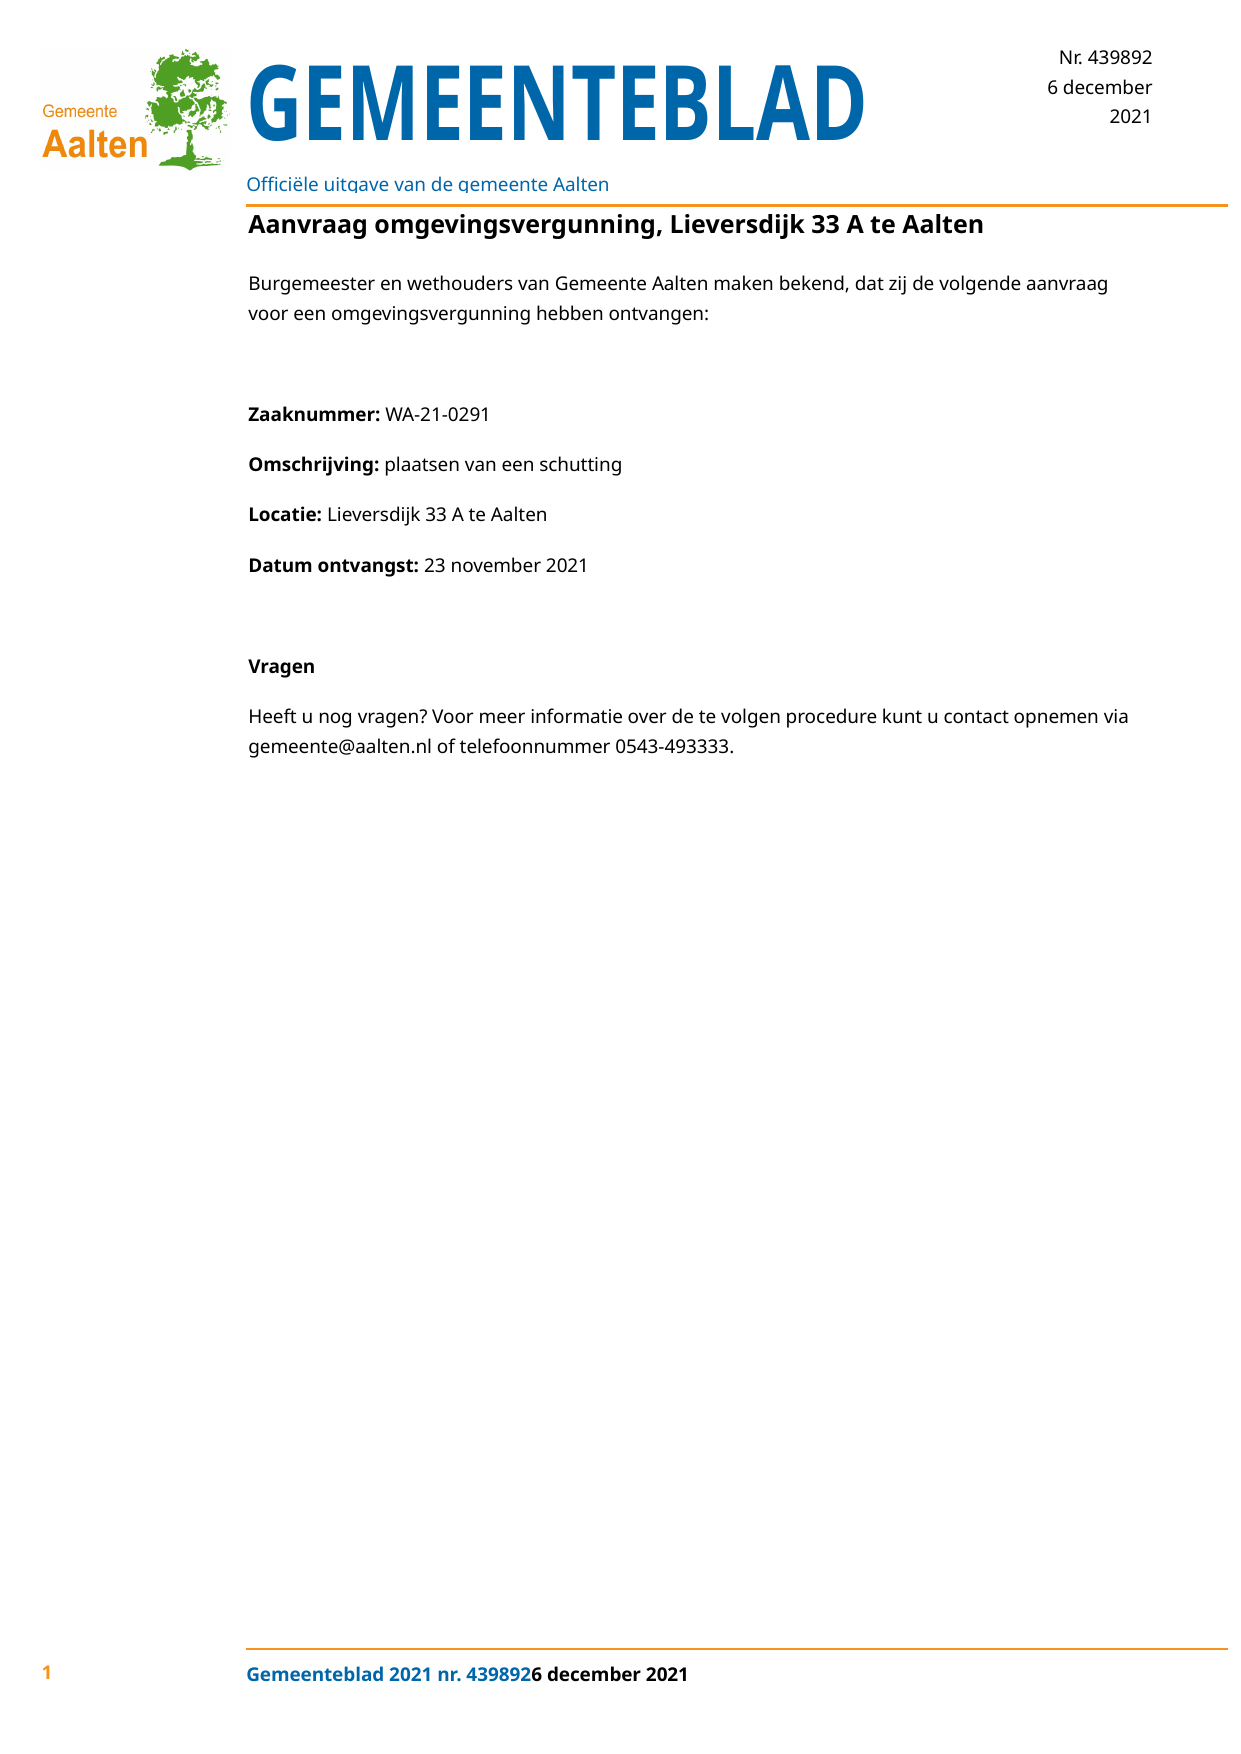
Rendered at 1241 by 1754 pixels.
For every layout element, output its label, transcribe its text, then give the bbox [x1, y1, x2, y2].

text Aanvraag omgevingsvergunning, Lieversdijk 33 A te Aalten [248, 207, 1152, 241]
text Heeft u nog vragen? Voor meer informatie over de te volgen procedure kunt u contact opnemen via gemeente@aalten.nl of telefoonnummer 0543-493333. [248, 703, 1152, 758]
text Vragen [248, 653, 1152, 678]
text Burgemeester en wethouders van Gemeente Aalten maken bekend, dat zij de volgende aanvraag voor een omgevingsvergunning hebben ontvangen: [248, 270, 1152, 326]
text Locatie: Lieversdijk 33 A te Aalten [248, 502, 1152, 527]
text Omschrijving: plaatsen van een schutting [248, 451, 1152, 477]
picture [41, 47, 231, 172]
text Datum ontvangst: 23 november 2021 [248, 552, 1152, 578]
text Zaaknummer: WA-21-0291 [248, 401, 1152, 426]
